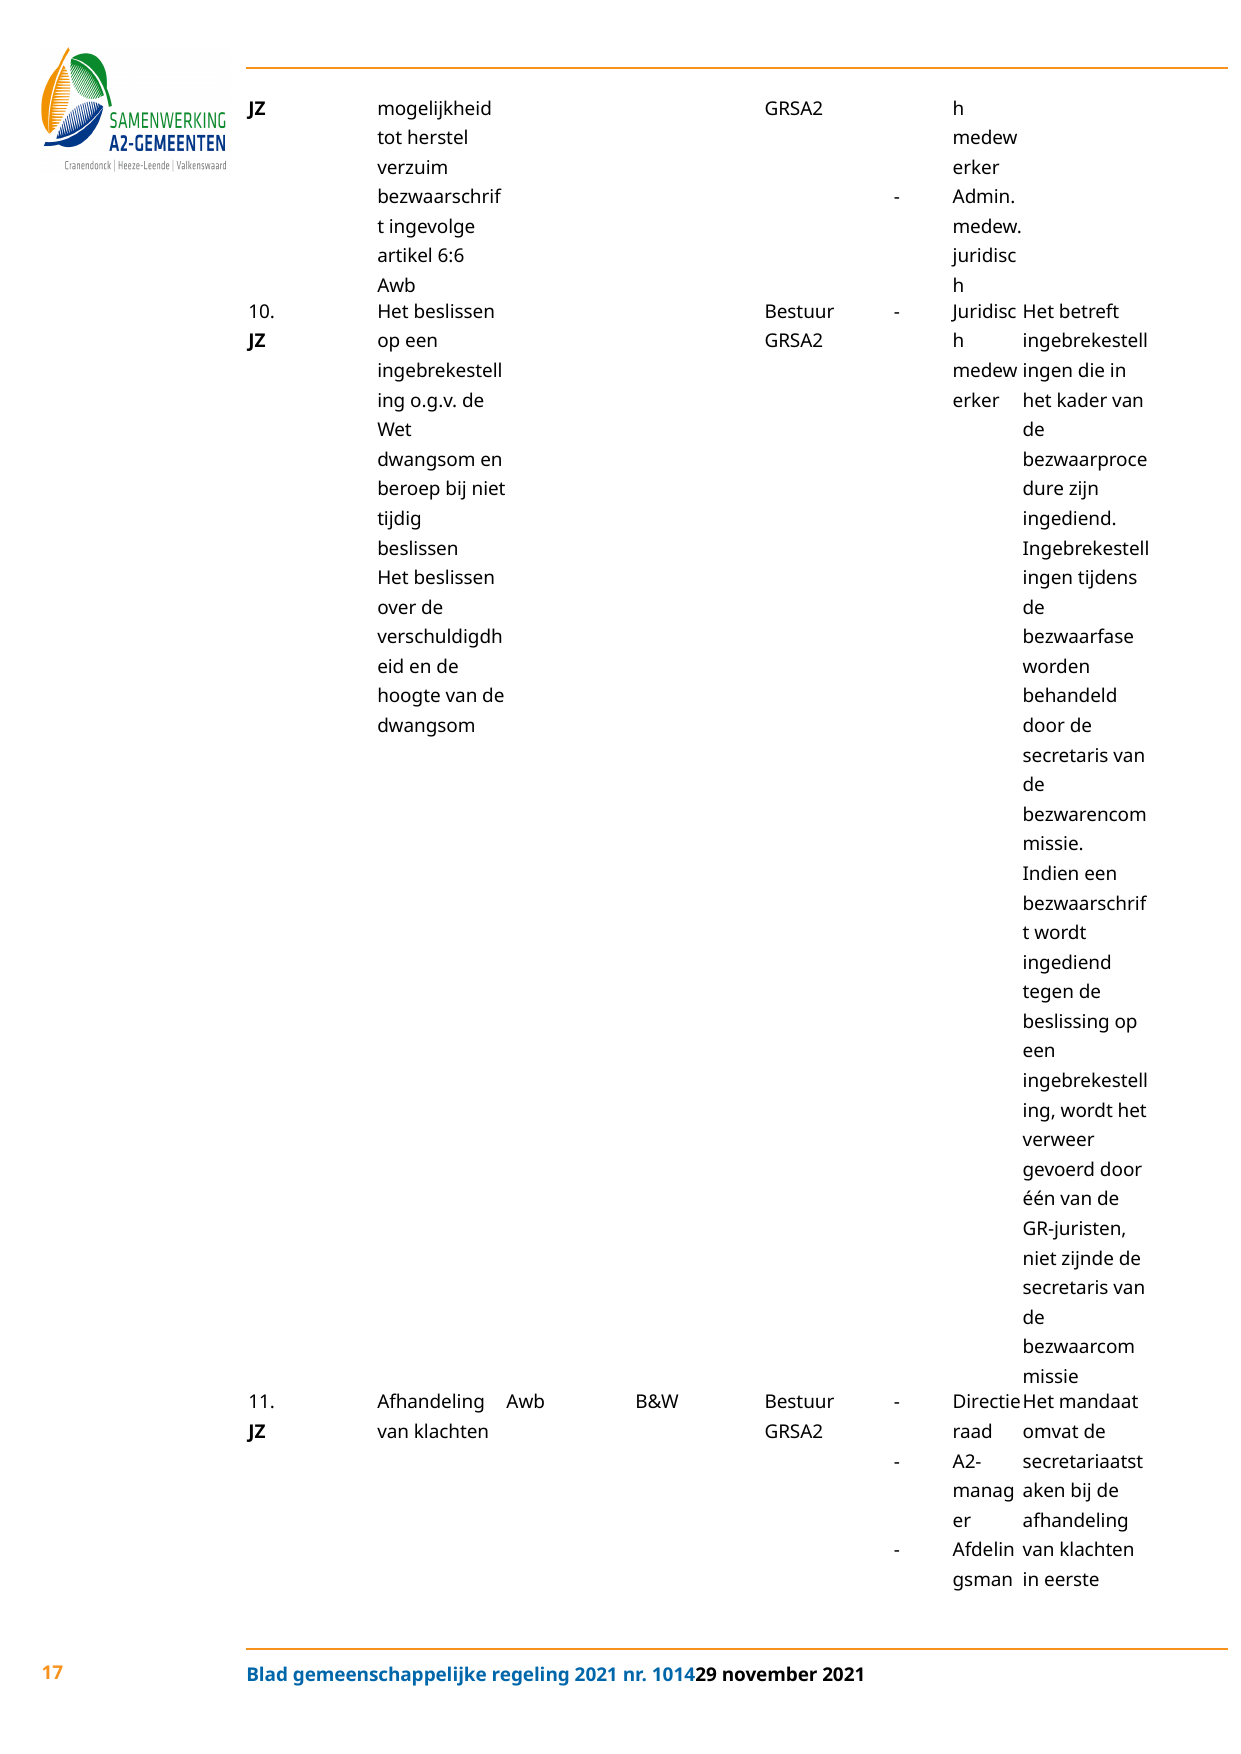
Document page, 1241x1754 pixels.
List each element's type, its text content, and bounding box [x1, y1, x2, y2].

table_cell 10. JZ [248, 298, 377, 1389]
table_cell [635, 298, 764, 1389]
table_cell Het beslissen op een ingebrekestelling o.g.v. de Wet dwangsom en beroep bij niet tijdig beslissen Het beslissen over de verschuldigdheid en de hoogte van de dwangsom [377, 298, 506, 1389]
table_cell Bestuur GRSA2 [764, 298, 893, 1389]
table_cell 11. JZ [248, 1389, 377, 1592]
table_cell h medewerker Admin. medew. juridisch [894, 95, 1022, 298]
table_cell GRSA2 [764, 95, 893, 298]
table_cell Het mandaat omvat de secretariaatstaken bij de afhandeling van klachten in eerste [1023, 1389, 1152, 1592]
table_cell Directieraad A2-manager Afdelingsman [894, 1389, 1022, 1592]
table_cell [635, 95, 764, 298]
table_cell Awb [506, 1389, 635, 1592]
table_cell [506, 95, 635, 298]
table_cell Het betreft ingebrekestellingen die in het kader van de bezwaarprocedure zijn ingediend. Ingebrekestellingen tijdens de bezwaarfase worden behandeld door de secretaris van de bezwarencommissie. Indien een bezwaarschrift wordt ingediend tegen de beslissing op een ingebrekestelling, wordt het verweer gevoerd door één van de GR-juristen, niet zijnde de secretaris van de bezwaarcommissie [1023, 298, 1152, 1389]
picture [41, 47, 231, 172]
table_cell mogelijkheid tot herstel verzuim bezwaarschrift ingevolge artikel 6:6 Awb [377, 95, 506, 298]
table_cell [506, 298, 635, 1389]
table_cell B&W [635, 1389, 764, 1592]
table_cell Juridisch medewerker [894, 298, 1022, 1389]
table_cell Afhandeling van klachten [377, 1389, 506, 1592]
table_cell JZ [248, 95, 377, 298]
table_cell Bestuur GRSA2 [764, 1389, 893, 1592]
table_cell [1023, 95, 1152, 298]
